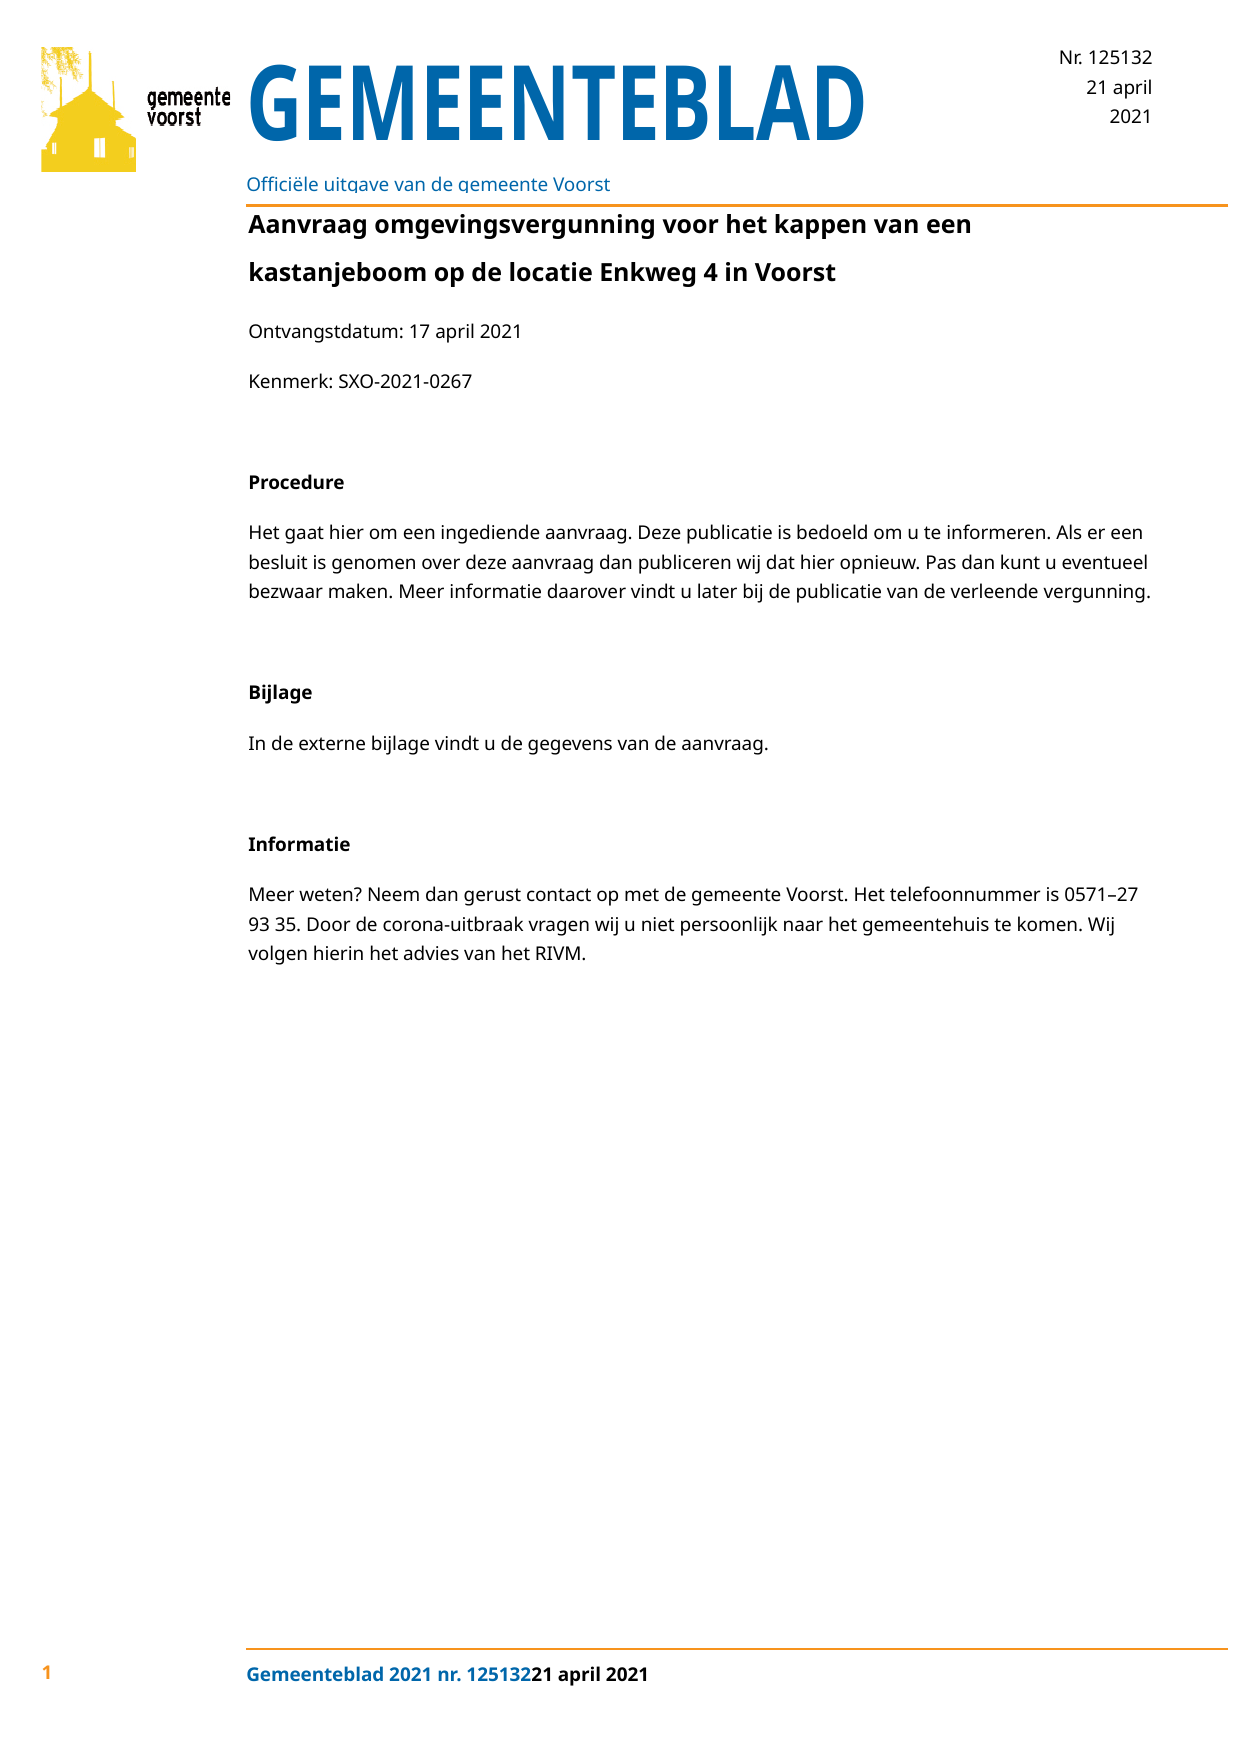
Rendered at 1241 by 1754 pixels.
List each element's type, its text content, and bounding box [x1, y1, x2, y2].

text Aanvraag omgevingsvergunning voor het kappen van een kastanjeboom op de locatie Enkweg 4 in Voorst [248, 207, 1152, 288]
text Meer weten? Neem dan gerust contact op met de gemeente Voorst. Het telefoonnummer is 0571–27 93 35. Door de corona-uitbraak vragen wij u niet persoonlijk naar het gemeentehuis te komen. Wij volgen hierin het advies van het RIVM. [248, 881, 1152, 966]
text Ontvangstdatum: 17 april 2021 [248, 318, 1152, 344]
text Procedure [248, 469, 1152, 495]
text In de externe bijlage vindt u de gegevens van de aanvraag. [248, 730, 1152, 756]
picture [41, 47, 231, 172]
text Het gaat hier om een ingediende aanvraag. Deze publicatie is bedoeld om u te informeren. Als er een besluit is genomen over deze aanvraag dan publiceren wij dat hier opnieuw. Pas dan kunt u eventueel bezwaar maken. Meer informatie daarover vindt u later bij de publicatie van de verleende vergunning. [248, 519, 1152, 604]
text Kenmerk: SXO-2021-0267 [248, 368, 1152, 394]
text Informatie [248, 831, 1152, 857]
text Bijlage [248, 679, 1152, 705]
